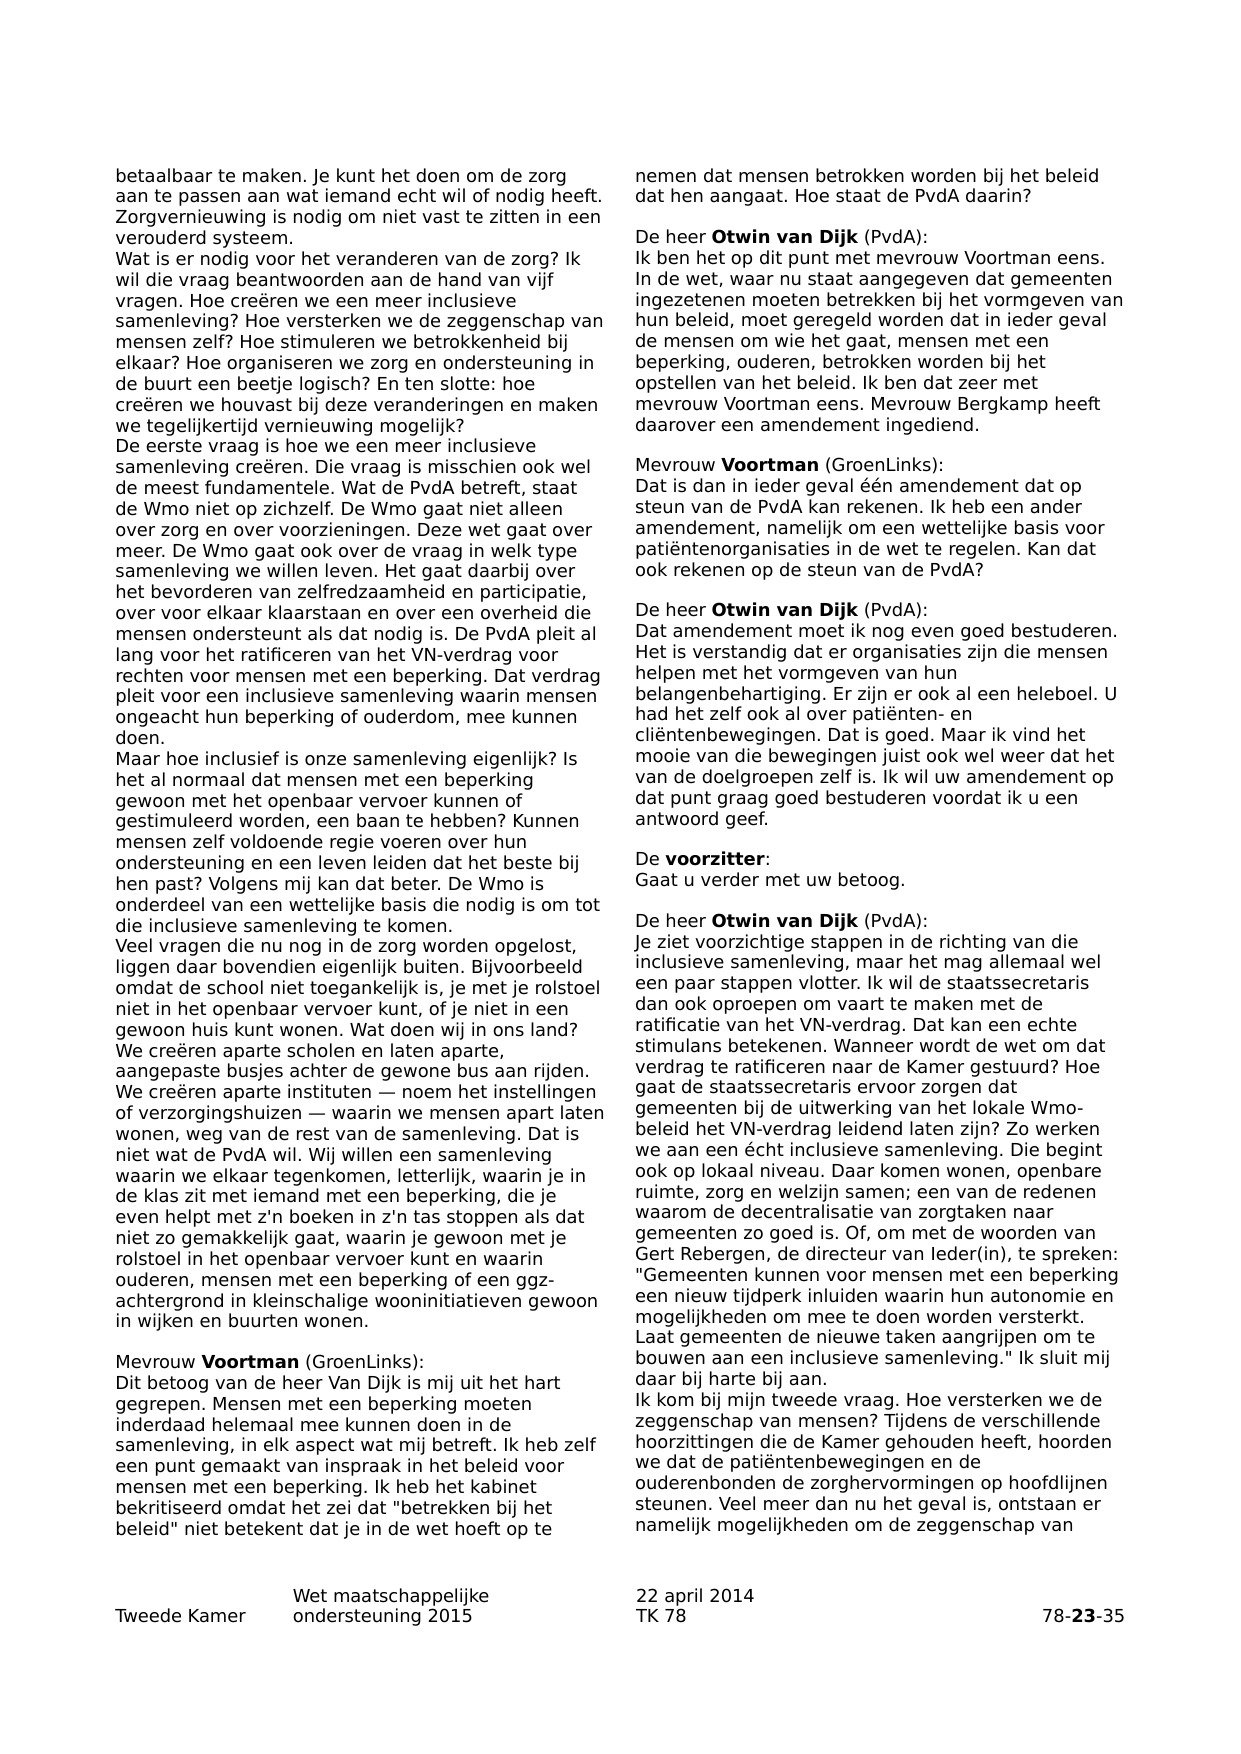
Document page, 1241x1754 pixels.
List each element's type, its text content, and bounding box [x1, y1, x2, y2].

text Dat amendement moet ik nog even goed bestuderen. Het is verstandig dat er organisaties zijn die mensen helpen met het vormgeven van hun belangenbehartiging. Er zijn er ook al een heleboel. U had het zelf ook al over patiënten- en cliëntenbewegingen. Dat is goed. Maar ik vind het mooie van die bewegingen juist ook wel weer dat het van de doelgroepen zelf is. Ik wil uw amendement op dat punt graag goed bestuderen voordat ik u een antwoord geef. [635, 621, 1125, 829]
text Veel vragen die nu nog in de zorg worden opgelost, liggen daar bovendien eigenlijk buiten. Bijvoorbeeld omdat de school niet toegankelijk is, je met je rolstoel niet in het openbaar vervoer kunt, of je niet in een gewoon huis kunt wonen. Wat doen wij in ons land? We creëren aparte scholen en laten aparte, aangepaste busjes achter de gewone bus aan rijden. We creëren aparte instituten — noem het instellingen of verzorgingshuizen — waarin we mensen apart laten wonen, weg van de rest van de samenleving. Dat is niet wat de PvdA wil. Wij willen een samenleving waarin we elkaar tegenkomen, letterlijk, waarin je in de klas zit met iemand met een beperking, die je even helpt met z'n boeken in z'n tas stoppen als dat niet zo gemakkelijk gaat, waarin je gewoon met je rolstoel in het openbaar vervoer kunt en waarin ouderen, mensen met een beperking of een ggz-achtergrond in kleinschalige wooninitiatieven gewoon in wijken en buurten wonen. [115, 936, 605, 1332]
text De eerste vraag is hoe we een meer inclusieve samenleving creëren. Die vraag is misschien ook wel de meest fundamentele. Wat de PvdA betreft, staat de Wmo niet op zichzelf. De Wmo gaat niet alleen over zorg en over voorzieningen. Deze wet gaat over meer. De Wmo gaat ook over de vraag in welk type samenleving we willen leven. Het gaat daarbij over het bevorderen van zelfredzaamheid en participatie, over voor elkaar klaarstaan en over een overheid die mensen ondersteunt als dat nodig is. De PvdA pleit al lang voor het ratificeren van het VN-verdrag voor rechten voor mensen met een beperking. Dat verdrag pleit voor een inclusieve samenleving waarin mensen ongeacht hun beperking of ouderdom, mee kunnen doen. [115, 436, 605, 749]
text Je ziet voorzichtige stappen in de richting van die inclusieve samenleving, maar het mag allemaal wel een paar stappen vlotter. Ik wil de staatssecretaris dan ook oproepen om vaart te maken met de ratificatie van het VN-verdrag. Dat kan een echte stimulans betekenen. Wanneer wordt de wet om dat verdrag te ratificeren naar de Kamer gestuurd? Hoe gaat de staatssecretaris ervoor zorgen dat gemeenten bij de uitwerking van het lokale Wmo-beleid het VN-verdrag leidend laten zijn? Zo werken we aan een écht inclusieve samenleving. Die begint ook op lokaal niveau. Daar komen wonen, openbare ruimte, zorg en welzijn samen; een van de redenen waarom de decentralisatie van zorgtaken naar gemeenten zo goed is. Of, om met de woorden van Gert Rebergen, de directeur van Ieder(in), te spreken: "Gemeenten kunnen voor mensen met een beperking een nieuw tijdperk inluiden waarin hun autonomie en mogelijkheden om mee te doen worden versterkt. Laat gemeenten de nieuwe taken aangrijpen om te bouwen aan een inclusieve samenleving." Ik sluit mij daar bij harte bij aan. [635, 931, 1125, 1390]
text De heer Otwin van Dijk (PvdA): [635, 911, 1125, 931]
text De voorzitter: [635, 849, 1125, 870]
text Dat is dan in ieder geval één amendement dat op steun van de PvdA kan rekenen. Ik heb een ander amendement, namelijk om een wettelijke basis voor patiëntenorganisaties in de wet te regelen. Kan dat ook rekenen op de steun van de PvdA? [635, 476, 1125, 580]
text Dit betoog van de heer Van Dijk is mij uit het hart gegrepen. Mensen met een beperking moeten inderdaad helemaal mee kunnen doen in de samenleving, in elk aspect wat mij betreft. Ik heb zelf een punt gemaakt van inspraak in het beleid voor mensen met een beperking. Ik heb het kabinet bekritiseerd omdat het zei dat "betrekken bij het beleid" niet betekent dat je in de wet hoeft op te [115, 1373, 605, 1539]
text De heer Otwin van Dijk (PvdA): [635, 600, 1125, 621]
text Gaat u verder met uw betoog. [635, 870, 1125, 891]
text Ik kom bij mijn tweede vraag. Hoe versterken we de zeggenschap van mensen? Tijdens de verschillende hoorzittingen die de Kamer gehouden heeft, hoorden we dat de patiëntenbewegingen en de ouderenbonden de zorghervormingen op hoofdlijnen steunen. Veel meer dan nu het geval is, ontstaan er namelijk mogelijkheden om de zeggenschap van [635, 1390, 1125, 1536]
text Wat is er nodig voor het veranderen van de zorg? Ik wil die vraag beantwoorden aan de hand van vijf vragen. Hoe creëren we een meer inclusieve samenleving? Hoe versterken we de zeggenschap van mensen zelf? Hoe stimuleren we betrokkenheid bij elkaar? Hoe organiseren we zorg en ondersteuning in de buurt een beetje logisch? En ten slotte: hoe creëren we houvast bij deze veranderingen en maken we tegelijkertijd vernieuwing mogelijk? [115, 249, 605, 436]
text Mevrouw Voortman (GroenLinks): [635, 455, 1125, 476]
text Ik ben het op dit punt met mevrouw Voortman eens. In de wet, waar nu staat aangegeven dat gemeenten ingezetenen moeten betrekken bij het vormgeven van hun beleid, moet geregeld worden dat in ieder geval de mensen om wie het gaat, mensen met een beperking, ouderen, betrokken worden bij het opstellen van het beleid. Ik ben dat zeer met mevrouw Voortman eens. Mevrouw Bergkamp heeft daarover een amendement ingediend. [635, 248, 1125, 435]
text De heer Otwin van Dijk (PvdA): [635, 227, 1125, 248]
text Maar hoe inclusief is onze samenleving eigenlijk? Is het al normaal dat mensen met een beperking gewoon met het openbaar vervoer kunnen of gestimuleerd worden, een baan te hebben? Kunnen mensen zelf voldoende regie voeren over hun ondersteuning en een leven leiden dat het beste bij hen past? Volgens mij kan dat beter. De Wmo is onderdeel van een wettelijke basis die nodig is om tot die inclusieve samenleving te komen. [115, 749, 605, 936]
text nemen dat mensen betrokken worden bij het beleid dat hen aangaat. Hoe staat de PvdA daarin? [635, 165, 1125, 207]
text betaalbaar te maken. Je kunt het doen om de zorg aan te passen aan wat iemand echt wil of nodig heeft. Zorgvernieuwing is nodig om niet vast te zitten in een verouderd systeem. [115, 165, 605, 249]
text Mevrouw Voortman (GroenLinks): [115, 1352, 605, 1373]
